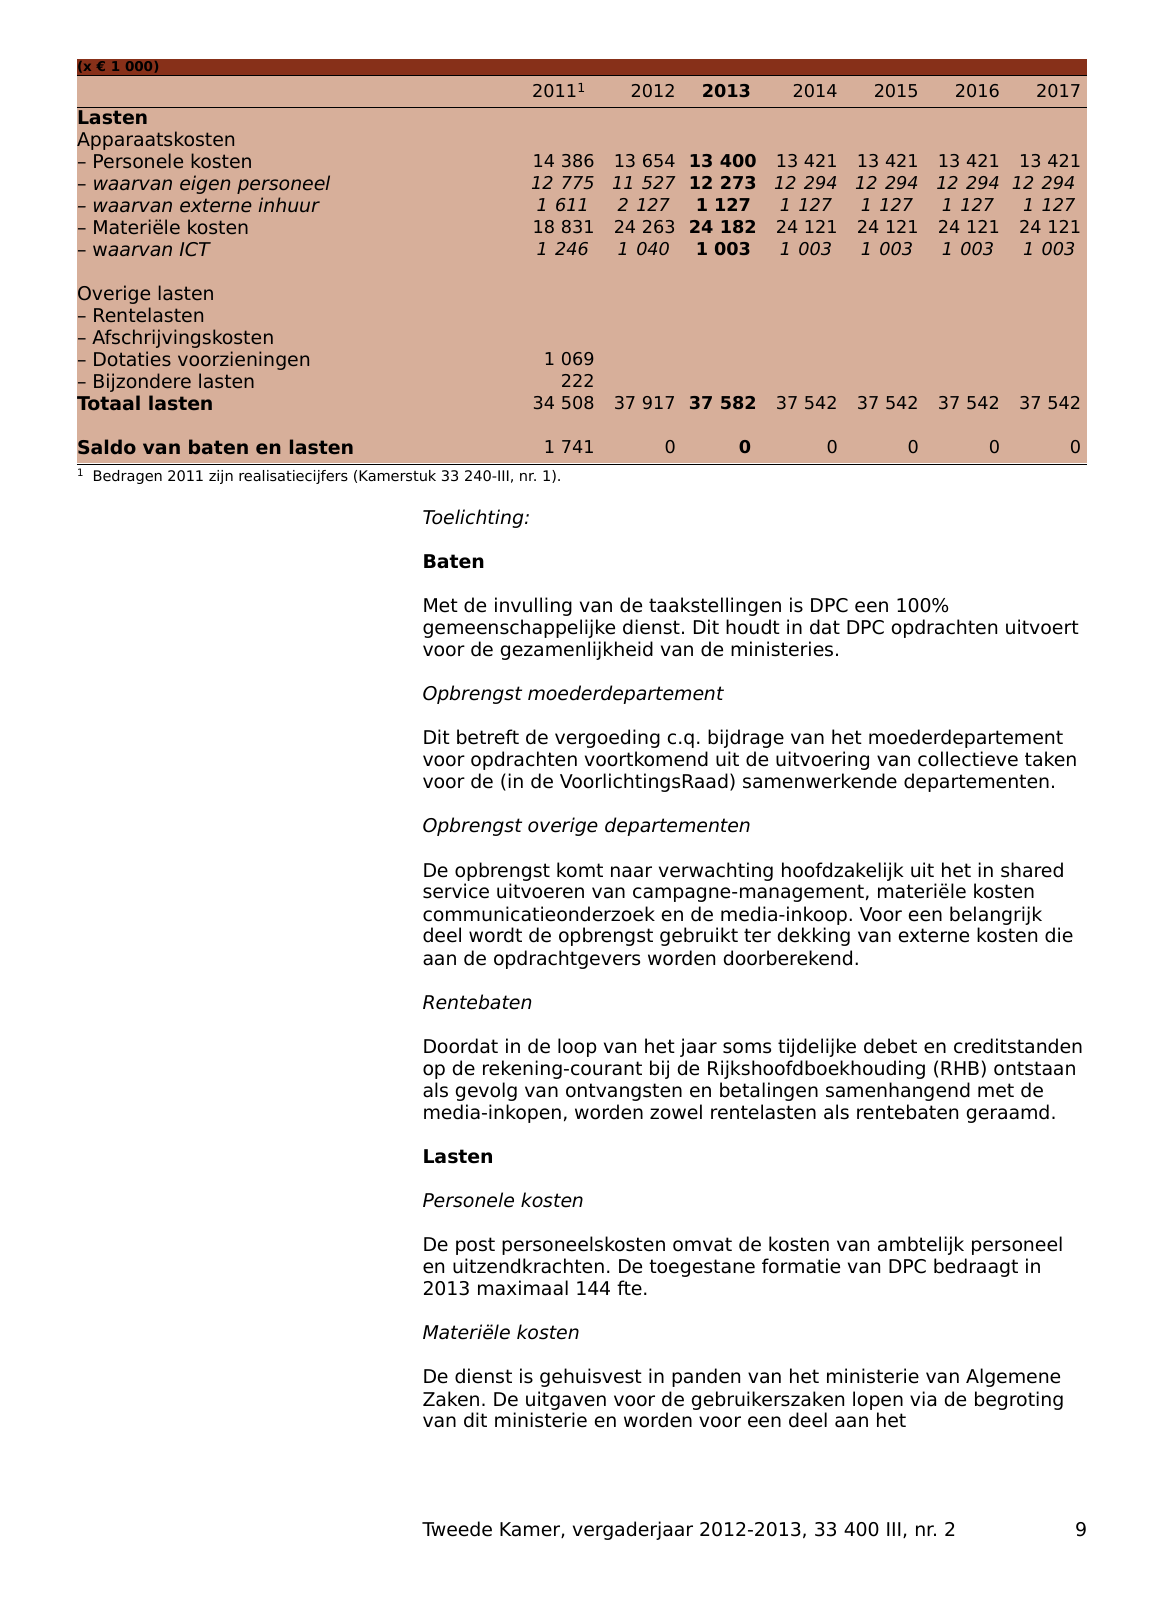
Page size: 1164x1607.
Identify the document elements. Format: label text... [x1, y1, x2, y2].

table_cell 24 121 [1006, 217, 1087, 239]
table_cell [600, 327, 681, 349]
table_cell 11 527 [600, 173, 681, 195]
table_cell 2013 [681, 76, 762, 107]
table_cell [519, 305, 600, 327]
table_cell [600, 129, 681, 151]
table_cell 37 542 [844, 393, 924, 415]
table_cell [763, 349, 843, 371]
table_cell [519, 261, 600, 283]
table_cell 12 273 [681, 173, 762, 195]
table_cell [925, 371, 1006, 393]
table_cell 1 127 [681, 195, 762, 217]
table_cell 1 611 [519, 195, 600, 217]
table_cell [1006, 129, 1087, 151]
table_cell 24 121 [844, 217, 924, 239]
table_cell 1 003 [925, 239, 1006, 261]
table_cell [844, 371, 924, 393]
table_cell [600, 305, 681, 327]
text De dienst is gehuisvest in panden van het ministerie van Algemene Zaken. De uitgaven voor de gebruikerszaken lopen via de begroting van dit ministerie en worden voor een deel aan het [422, 1366, 1087, 1432]
table_cell [925, 108, 1006, 129]
table_cell 1 246 [519, 239, 600, 261]
table_cell – Materiële kosten [77, 217, 519, 239]
table_cell 12 294 [763, 173, 843, 195]
table_cell 34 508 [519, 393, 600, 415]
table_cell [844, 129, 924, 151]
table_cell 0 [763, 437, 843, 463]
text De post personeelskosten omvat de kosten van ambtelijk personeel en uitzendkrachten. De toegestane formatie van DPC bedraagt in 2013 maximaal 144 fte. [422, 1234, 1087, 1300]
table_cell 24 121 [925, 217, 1006, 239]
table_cell – Personele kosten [77, 151, 519, 173]
table_cell [600, 415, 681, 437]
table_cell 1 003 [763, 239, 843, 261]
table_cell 0 [925, 437, 1006, 463]
table_cell 13 400 [681, 151, 762, 173]
text De opbrengst komt naar verwachting hoofdzakelijk uit het in shared service uitvoeren van campagne-management, materiële kosten communicatieonderzoek en de media-inkoop. Voor een belangrijk deel wordt de opbrengst gebruikt ter dekking van externe kosten die aan de opdrachtgevers worden doorberekend. [422, 859, 1087, 969]
table_cell Apparaatskosten [77, 129, 519, 151]
table_cell [600, 261, 681, 283]
table_cell [844, 305, 924, 327]
table_cell [925, 327, 1006, 349]
table_cell [681, 261, 762, 283]
table_cell – Rentelasten [77, 305, 519, 327]
table_cell – waarvan externe inhuur [77, 195, 519, 217]
table_cell 24 263 [600, 217, 681, 239]
table_cell 1 127 [763, 195, 843, 217]
table_cell 2012 [600, 76, 681, 107]
table_cell 14 386 [519, 151, 600, 173]
table_cell [844, 261, 924, 283]
table_cell [844, 415, 924, 437]
table_cell [681, 415, 762, 437]
table_cell 13 421 [925, 151, 1006, 173]
subtitle Opbrengst moederdepartement [422, 683, 1087, 705]
table_cell 1 003 [844, 239, 924, 261]
table_cell 1 127 [1006, 195, 1087, 217]
table_cell 1 741 [519, 437, 600, 463]
table_cell – waarvan ICT [77, 239, 519, 261]
table_cell 13 654 [600, 151, 681, 173]
table_cell 1 003 [1006, 239, 1087, 261]
table_cell 24 182 [681, 217, 762, 239]
table_cell 0 [844, 437, 924, 463]
table_cell [681, 283, 762, 305]
table_cell [925, 129, 1006, 151]
table_cell [1006, 415, 1087, 437]
table_cell 2016 [925, 76, 1006, 107]
table_cell [763, 129, 843, 151]
table_cell 12 294 [844, 173, 924, 195]
table_cell [763, 371, 843, 393]
table_cell [763, 283, 843, 305]
table_cell [1006, 283, 1087, 305]
table_cell [1006, 327, 1087, 349]
table_cell [763, 327, 843, 349]
table_cell [519, 327, 600, 349]
table_cell [1006, 261, 1087, 283]
table_cell [844, 327, 924, 349]
table_cell 37 542 [763, 393, 843, 415]
table_cell 0 [1006, 437, 1087, 463]
table_cell [925, 415, 1006, 437]
table_cell [519, 129, 600, 151]
table_cell [519, 415, 600, 437]
table_cell 0 [681, 437, 762, 463]
table_cell [1006, 349, 1087, 371]
table_cell 37 542 [925, 393, 1006, 415]
table_cell Totaal lasten [77, 393, 519, 415]
table_cell [844, 283, 924, 305]
table_cell [1006, 305, 1087, 327]
table_cell [925, 261, 1006, 283]
table_cell [600, 371, 681, 393]
table_cell [925, 349, 1006, 371]
text Dit betreft de vergoeding c.q. bijdrage van het moederdepartement voor opdrachten voortkomend uit de uitvoering van collectieve taken voor de (in de VoorlichtingsRaad) samenwerkende departementen. [422, 727, 1087, 793]
table_cell [600, 283, 681, 305]
table_cell Overige lasten [77, 283, 519, 305]
table_cell Lasten [77, 108, 519, 129]
table_cell 1 127 [844, 195, 924, 217]
table_cell – waarvan eigen personeel [77, 173, 519, 195]
table_cell 1 069 [519, 349, 600, 371]
table_cell Saldo van baten en lasten [77, 437, 519, 463]
table_cell [844, 108, 924, 129]
table_cell [519, 283, 600, 305]
table_cell 12 294 [1006, 173, 1087, 195]
text Doordat in de loop van het jaar soms tijdelijke debet en creditstanden op de rekening-courant bij de Rijkshoofdboekhouding (RHB) ontstaan als gevolg van ontvangsten en betalingen samenhangend met de media-inkopen, worden zowel rentelasten als rentebaten geraamd. [422, 1036, 1087, 1124]
table_cell [600, 108, 681, 129]
table_cell 0 [600, 437, 681, 463]
table_cell [763, 415, 843, 437]
table_cell 2 127 [600, 195, 681, 217]
table_cell 13 421 [763, 151, 843, 173]
table_cell 2015 [844, 76, 924, 107]
table_cell 2014 [763, 76, 843, 107]
table_cell 1 127 [925, 195, 1006, 217]
table_cell [763, 305, 843, 327]
table_header (x € 1 000) [77, 59, 1087, 75]
table_cell 37 542 [1006, 393, 1087, 415]
table_cell [681, 108, 762, 129]
table_cell 37 917 [600, 393, 681, 415]
table_cell 1 003 [681, 239, 762, 261]
table_cell [844, 349, 924, 371]
table_cell [1006, 371, 1087, 393]
table_cell [77, 415, 519, 437]
table_cell [519, 108, 600, 129]
table_cell [681, 129, 762, 151]
table_cell [763, 108, 843, 129]
table_cell [600, 349, 681, 371]
table_cell 13 421 [844, 151, 924, 173]
subtitle Opbrengst overige departementen [422, 815, 1087, 837]
table_cell 24 121 [763, 217, 843, 239]
table_cell 20111 [519, 76, 600, 107]
table_cell [681, 371, 762, 393]
table_cell [763, 261, 843, 283]
subtitle Rentebaten [422, 992, 1087, 1013]
table_cell 12 294 [925, 173, 1006, 195]
table_cell [681, 305, 762, 327]
table_cell – Bijzondere lasten [77, 371, 519, 393]
subtitle Baten [422, 551, 1087, 573]
subtitle Toelichting: [422, 507, 1087, 528]
table_cell [77, 76, 519, 107]
subtitle Personele kosten [422, 1190, 1087, 1212]
table_cell [1006, 108, 1087, 129]
table_cell [681, 327, 762, 349]
subtitle Lasten [422, 1146, 1087, 1168]
table_cell [681, 349, 762, 371]
text Met de invulling van de taakstellingen is DPC een 100% gemeenschappelijke dienst. Dit houdt in dat DPC opdrachten uitvoert voor de gezamenlijkheid van de ministeries. [422, 595, 1087, 661]
table_cell 37 582 [681, 393, 762, 415]
table_cell 12 775 [519, 173, 600, 195]
table_cell [925, 305, 1006, 327]
table_cell 222 [519, 371, 600, 393]
table_cell – Dotaties voorzieningen [77, 349, 519, 371]
table_cell 18 831 [519, 217, 600, 239]
table_cell [77, 261, 519, 283]
table_cell 13 421 [1006, 151, 1087, 173]
subtitle Materiële kosten [422, 1322, 1087, 1344]
table_cell [925, 283, 1006, 305]
table_cell 2017 [1006, 76, 1087, 107]
table_cell 1 Bedragen 2011 zijn realisatiecijfers (Kamerstuk 33 240-III, nr. 1). [77, 465, 1087, 484]
table_cell 1 040 [600, 239, 681, 261]
table_cell – Afschrijvingskosten [77, 327, 519, 349]
